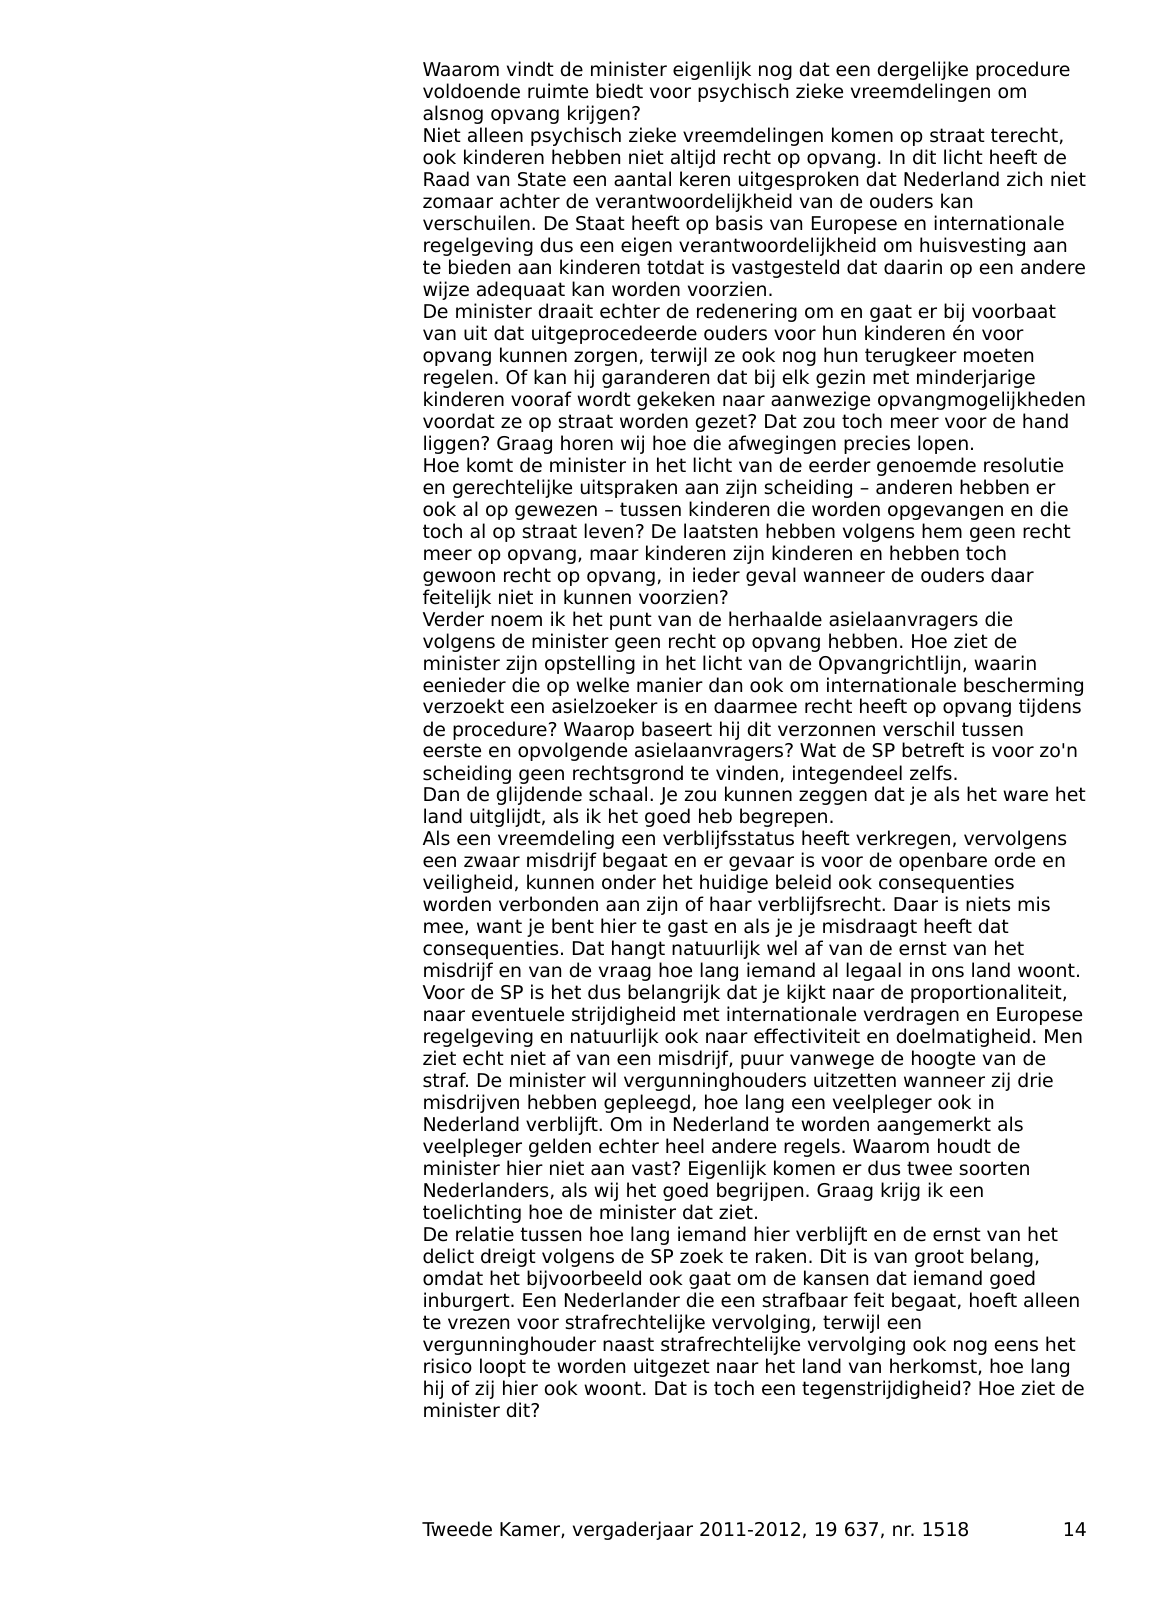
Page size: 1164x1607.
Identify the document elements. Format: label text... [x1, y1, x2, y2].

text Niet alleen psychisch zieke vreemdelingen komen op straat terecht, ook kinderen hebben niet altijd recht op opvang. In dit licht heeft de Raad van State een aantal keren uitgesproken dat Nederland zich niet zomaar achter de verantwoordelijkheid van de ouders kan verschuilen. De Staat heeft op basis van Europese en internationale regelgeving dus een eigen verantwoordelijkheid om huisvesting aan te bieden aan kinderen totdat is vastgesteld dat daarin op een andere wijze adequaat kan worden voorzien. [422, 125, 1087, 301]
text Verder noem ik het punt van de herhaalde asielaanvragers die volgens de minister geen recht op opvang hebben. Hoe ziet de minister zijn opstelling in het licht van de Opvangrichtlijn, waarin eenieder die op welke manier dan ook om internationale bescherming verzoekt een asielzoeker is en daarmee recht heeft op opvang tijdens de procedure? Waarop baseert hij dit verzonnen verschil tussen eerste en opvolgende asielaanvragers? Wat de SP betreft is voor zo'n scheiding geen rechtsgrond te vinden, integendeel zelfs. [422, 608, 1087, 784]
text Dan de glijdende schaal. Je zou kunnen zeggen dat je als het ware het land uitglijdt, als ik het goed heb begrepen. [422, 784, 1087, 828]
text De minister draait echter de redenering om en gaat er bij voorbaat van uit dat uitgeprocedeerde ouders voor hun kinderen én voor opvang kunnen zorgen, terwijl ze ook nog hun terugkeer moeten regelen. Of kan hij garanderen dat bij elk gezin met minderjarige kinderen vooraf wordt gekeken naar aanwezige opvangmogelijkheden voordat ze op straat worden gezet? Dat zou toch meer voor de hand liggen? Graag horen wij hoe die afwegingen precies lopen. [422, 301, 1087, 455]
text Waarom vindt de minister eigenlijk nog dat een dergelijke procedure voldoende ruimte biedt voor psychisch zieke vreemdelingen om alsnog opvang krijgen? [422, 59, 1087, 125]
text De relatie tussen hoe lang iemand hier verblijft en de ernst van het delict dreigt volgens de SP zoek te raken. Dit is van groot belang, omdat het bijvoorbeeld ook gaat om de kansen dat iemand goed inburgert. Een Nederlander die een strafbaar feit begaat, hoeft alleen te vrezen voor strafrechtelijke vervolging, terwijl een vergunninghouder naast strafrechtelijke vervolging ook nog eens het risico loopt te worden uitgezet naar het land van herkomst, hoe lang hij of zij hier ook woont. Dat is toch een tegenstrijdigheid? Hoe ziet de minister dit? [422, 1224, 1087, 1422]
text Als een vreemdeling een verblijfsstatus heeft verkregen, vervolgens een zwaar misdrijf begaat en er gevaar is voor de openbare orde en veiligheid, kunnen onder het huidige beleid ook consequenties worden verbonden aan zijn of haar verblijfsrecht. Daar is niets mis mee, want je bent hier te gast en als je je misdraagt heeft dat consequenties. Dat hangt natuurlijk wel af van de ernst van het misdrijf en van de vraag hoe lang iemand al legaal in ons land woont. Voor de SP is het dus belangrijk dat je kijkt naar de proportionaliteit, naar eventuele strijdigheid met internationale verdragen en Europese regelgeving en natuurlijk ook naar effectiviteit en doelmatigheid. Men ziet echt niet af van een misdrijf, puur vanwege de hoogte van de straf. De minister wil vergunninghouders uitzetten wanneer zij drie misdrijven hebben gepleegd, hoe lang een veelpleger ook in Nederland verblijft. Om in Nederland te worden aangemerkt als veelpleger gelden echter heel andere regels. Waarom houdt de minister hier niet aan vast? Eigenlijk komen er dus twee soorten Nederlanders, als wij het goed begrijpen. Graag krijg ik een toelichting hoe de minister dat ziet. [422, 828, 1087, 1224]
text Hoe komt de minister in het licht van de eerder genoemde resolutie en gerechtelijke uitspraken aan zijn scheiding – anderen hebben er ook al op gewezen – tussen kinderen die worden opgevangen en die toch al op straat leven? De laatsten hebben volgens hem geen recht meer op opvang, maar kinderen zijn kinderen en hebben toch gewoon recht op opvang, in ieder geval wanneer de ouders daar feitelijk niet in kunnen voorzien? [422, 455, 1087, 608]
